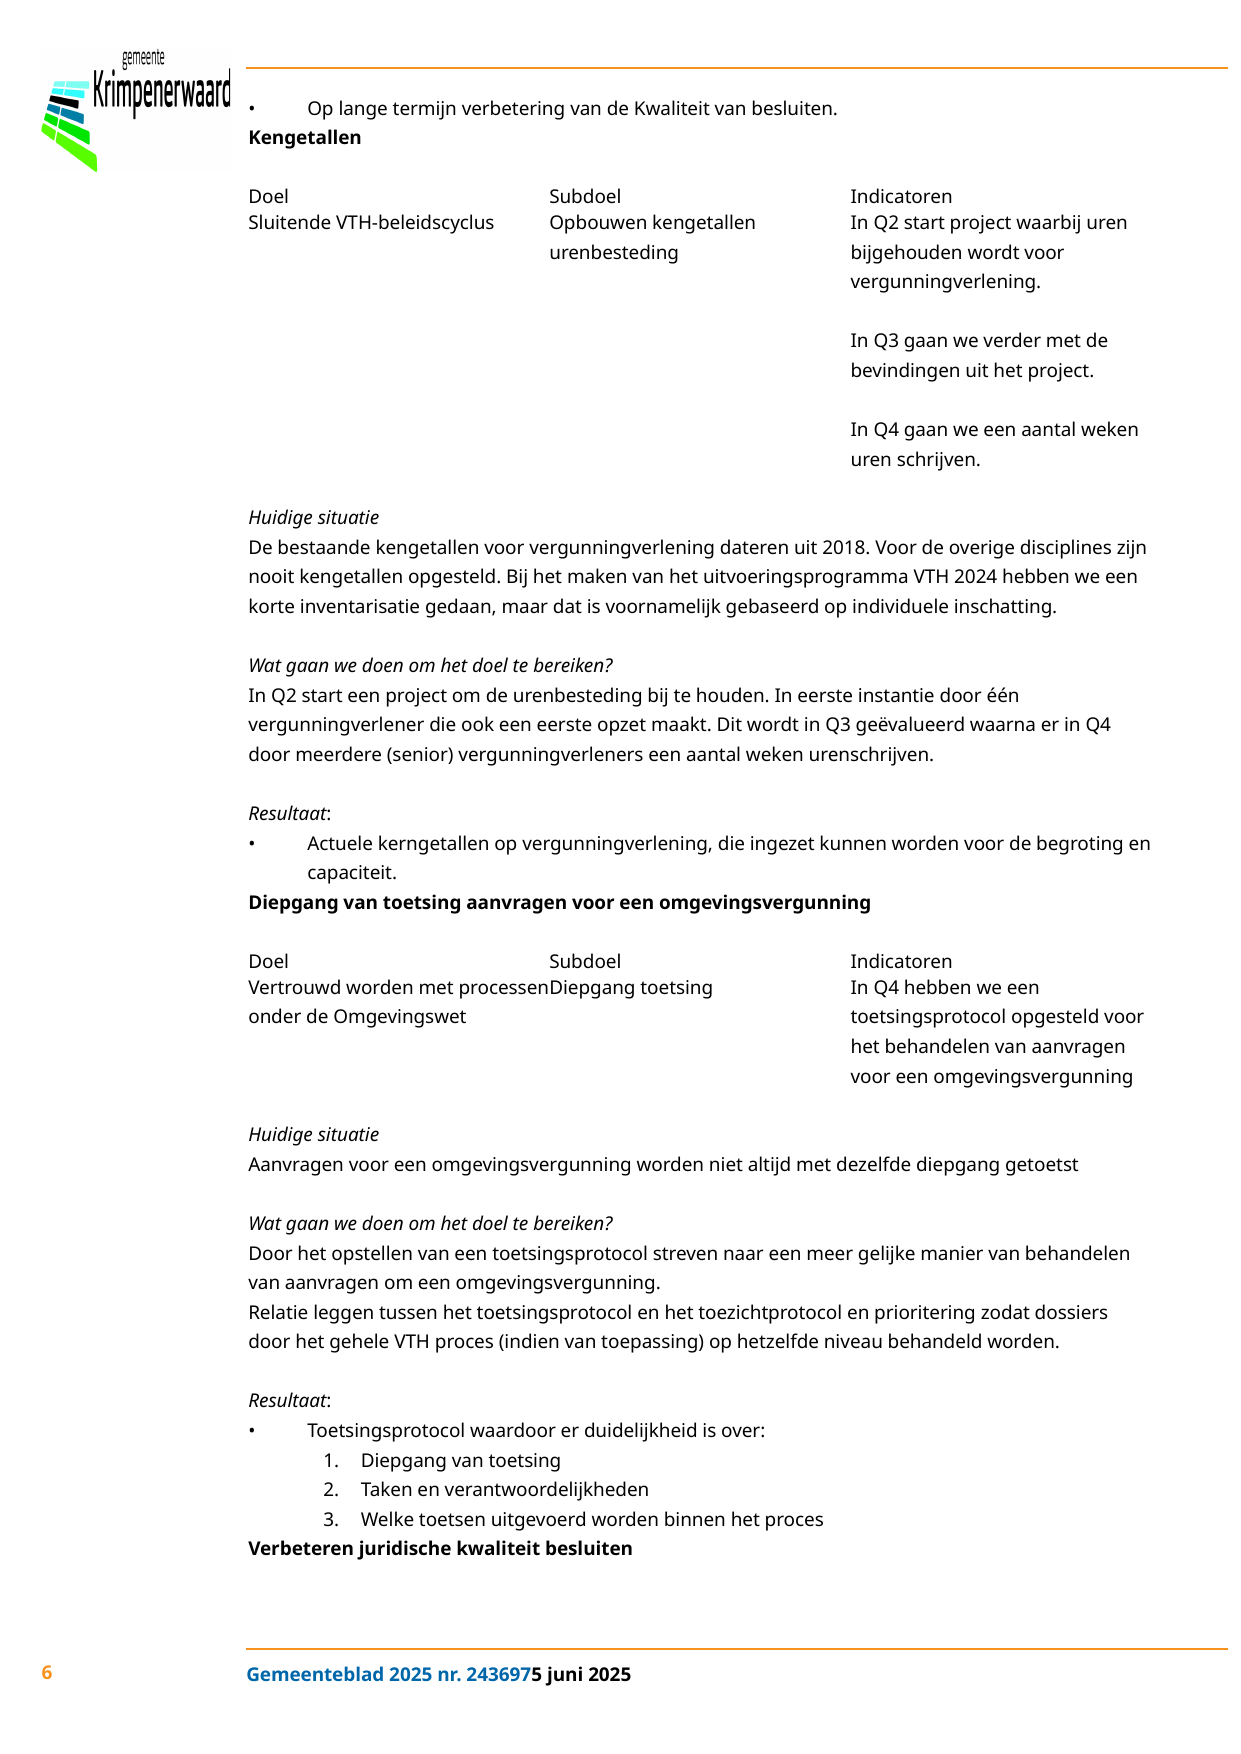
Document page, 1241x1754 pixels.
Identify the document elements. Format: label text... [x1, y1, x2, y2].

table_header Indicatoren [850, 949, 1152, 974]
text Wat gaan we doen om het doel te bereiken? [248, 652, 1152, 678]
table_cell Sluitende VTH-beleidscyclus [248, 209, 549, 472]
text Resultaat: [248, 800, 1152, 826]
table_header Subdoel [549, 949, 850, 974]
text De bestaande kengetallen voor vergunningverlening dateren uit 2018. Voor de overige disciplines zijn nooit kengetallen opgesteld. Bij het maken van het uitvoeringsprogramma VTH 2024 hebben we een korte inventarisatie gedaan, maar dat is voornamelijk gebaseerd op individuele inschatting. [248, 534, 1152, 619]
table_header Subdoel [549, 184, 850, 209]
table_cell In Q2 start project waarbij uren bijgehouden wordt voor vergunningverlening. In Q3 gaan we verder met de bevindingen uit het project. In Q4 gaan we een aantal weken uren schrijven. [850, 209, 1152, 472]
table_header Doel [248, 184, 549, 209]
text Kengetallen [248, 124, 1152, 150]
text Door het opstellen van een toetsingsprotocol streven naar een meer gelijke manier van behandelen van aanvragen om een omgevingsvergunning. [248, 1240, 1152, 1295]
table_header Doel [248, 949, 549, 974]
text Aanvragen voor een omgevingsvergunning worden niet altijd met dezelfde diepgang getoetst [248, 1151, 1152, 1177]
list Diepgang van toetsing [323, 1447, 1152, 1473]
table_cell Opbouwen kengetallen urenbesteding [549, 209, 850, 472]
table_cell Diepgang toetsing [549, 974, 850, 1089]
text Verbeteren juridische kwaliteit besluiten [248, 1536, 1152, 1561]
text Huidige situatie [248, 504, 1152, 530]
list Op lange termijn verbetering van de Kwaliteit van besluiten. [248, 95, 1152, 121]
list Taken en verantwoordelijkheden [323, 1476, 1152, 1502]
table_cell In Q4 hebben we een toetsingsprotocol opgesteld voor het behandelen van aanvragen voor een omgevingsvergunning [850, 974, 1152, 1089]
picture [41, 47, 231, 172]
text Diepgang van toetsing aanvragen voor een omgevingsvergunning [248, 889, 1152, 915]
text In Q2 start een project om de urenbesteding bij te houden. In eerste instantie door één vergunningverlener die ook een eerste opzet maakt. Dit wordt in Q3 geëvalueerd waarna er in Q4 door meerdere (senior) vergunningverleners een aantal weken urenschrijven. [248, 682, 1152, 767]
text Huidige situatie [248, 1121, 1152, 1147]
text Wat gaan we doen om het doel te bereiken? [248, 1210, 1152, 1236]
list Toetsingsprotocol waardoor er duidelijkheid is over: [248, 1417, 1152, 1443]
text Relatie leggen tussen het toetsingsprotocol en het toezichtprotocol en prioritering zodat dossiers door het gehele VTH proces (indien van toepassing) op hetzelfde niveau behandeld worden. [248, 1299, 1152, 1354]
table_header Indicatoren [850, 184, 1152, 209]
table_cell Vertrouwd worden met processen onder de Omgevingswet [248, 974, 549, 1089]
text Resultaat: [248, 1388, 1152, 1413]
list Actuele kerngetallen op vergunningverlening, die ingezet kunnen worden voor de begroting en capaciteit. [248, 830, 1152, 885]
list Welke toetsen uitgevoerd worden binnen het proces [323, 1506, 1152, 1532]
